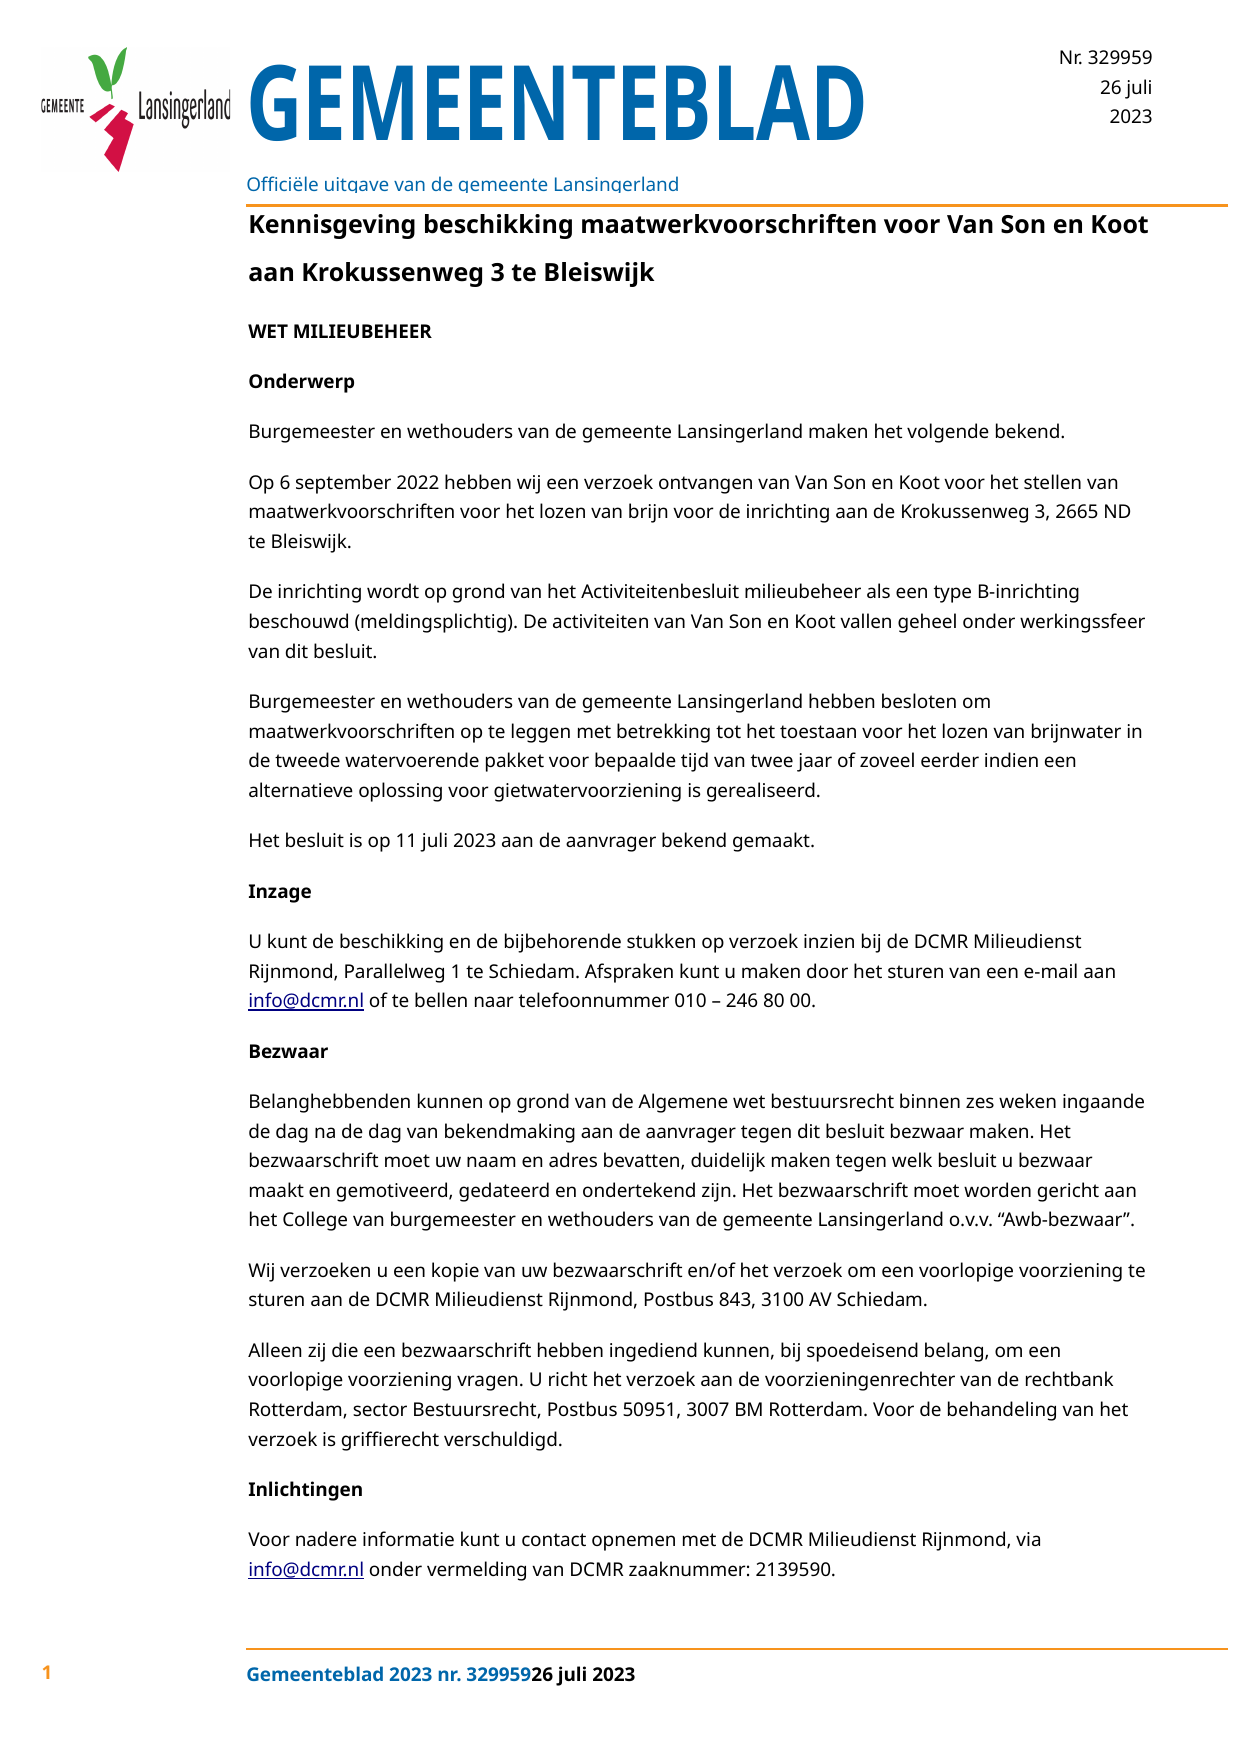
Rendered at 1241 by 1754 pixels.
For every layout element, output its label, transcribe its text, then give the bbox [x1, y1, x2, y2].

text Onderwerp [248, 368, 1152, 394]
text U kunt de beschikking en de bijbehorende stukken op verzoek inzien bij de DCMR Milieudienst Rijnmond, Parallelweg 1 te Schiedam. Afspraken kunt u maken door het sturen van een e-mail aan info@dcmr.nl of te bellen naar telefoonnummer 010 – 246 80 00. [248, 928, 1152, 1013]
text Op 6 september 2022 hebben wij een verzoek ontvangen van Van Son en Koot voor het stellen van maatwerkvoorschriften voor het lozen van brijn voor de inrichting aan de Krokussenweg 3, 2665 ND te Bleiswijk. [248, 469, 1152, 554]
text Belanghebbenden kunnen op grond van de Algemene wet bestuursrecht binnen zes weken ingaande de dag na de dag van bekendmaking aan de aanvrager tegen dit besluit bezwaar maken. Het bezwaarschrift moet uw naam en adres bevatten, duidelijk maken tegen welk besluit u bezwaar maakt en gemotiveerd, gedateerd en ondertekend zijn. Het bezwaarschrift moet worden gericht aan het College van burgemeester en wethouders van de gemeente Lansingerland o.v.v. “Awb-bezwaar”. [248, 1088, 1152, 1232]
text WET MILIEUBEHEER [248, 318, 1152, 344]
text Kennisgeving beschikking maatwerkvoorschriften voor Van Son en Koot aan Krokussenweg 3 te Bleiswijk [248, 207, 1152, 288]
text Inzage [248, 878, 1152, 904]
picture [41, 47, 231, 172]
text Voor nadere informatie kunt u contact opnemen met de DCMR Milieudienst Rijnmond, via info@dcmr.nl onder vermelding van DCMR zaaknummer: 2139590. [248, 1527, 1152, 1582]
text Het besluit is op 11 juli 2023 aan de aanvrager bekend gemaakt. [248, 827, 1152, 853]
text Inlichtingen [248, 1476, 1152, 1502]
text Wij verzoeken u een kopie van uw bezwaarschrift en/of het verzoek om een voorlopige voorziening te sturen aan de DCMR Milieudienst Rijnmond, Postbus 843, 3100 AV Schiedam. [248, 1257, 1152, 1312]
text Alleen zij die een bezwaarschrift hebben ingediend kunnen, bij spoedeisend belang, om een voorlopige voorziening vragen. U richt het verzoek aan de voorzieningenrechter van de rechtbank Rotterdam, sector Bestuursrecht, Postbus 50951, 3007 BM Rotterdam. Voor de behandeling van het verzoek is griffierecht verschuldigd. [248, 1337, 1152, 1452]
text Burgemeester en wethouders van de gemeente Lansingerland maken het volgende bekend. [248, 419, 1152, 444]
text Bezwaar [248, 1038, 1152, 1064]
text De inrichting wordt op grond van het Activiteitenbesluit milieubeheer als een type B-inrichting beschouwd (meldingsplichtig). De activiteiten van Van Son en Koot vallen geheel onder werkingssfeer van dit besluit. [248, 579, 1152, 664]
text Burgemeester en wethouders van de gemeente Lansingerland hebben besloten om maatwerkvoorschriften op te leggen met betrekking tot het toestaan voor het lozen van brijnwater in de tweede watervoerende pakket voor bepaalde tijd van twee jaar of zoveel eerder indien een alternatieve oplossing voor gietwatervoorziening is gerealiseerd. [248, 688, 1152, 803]
